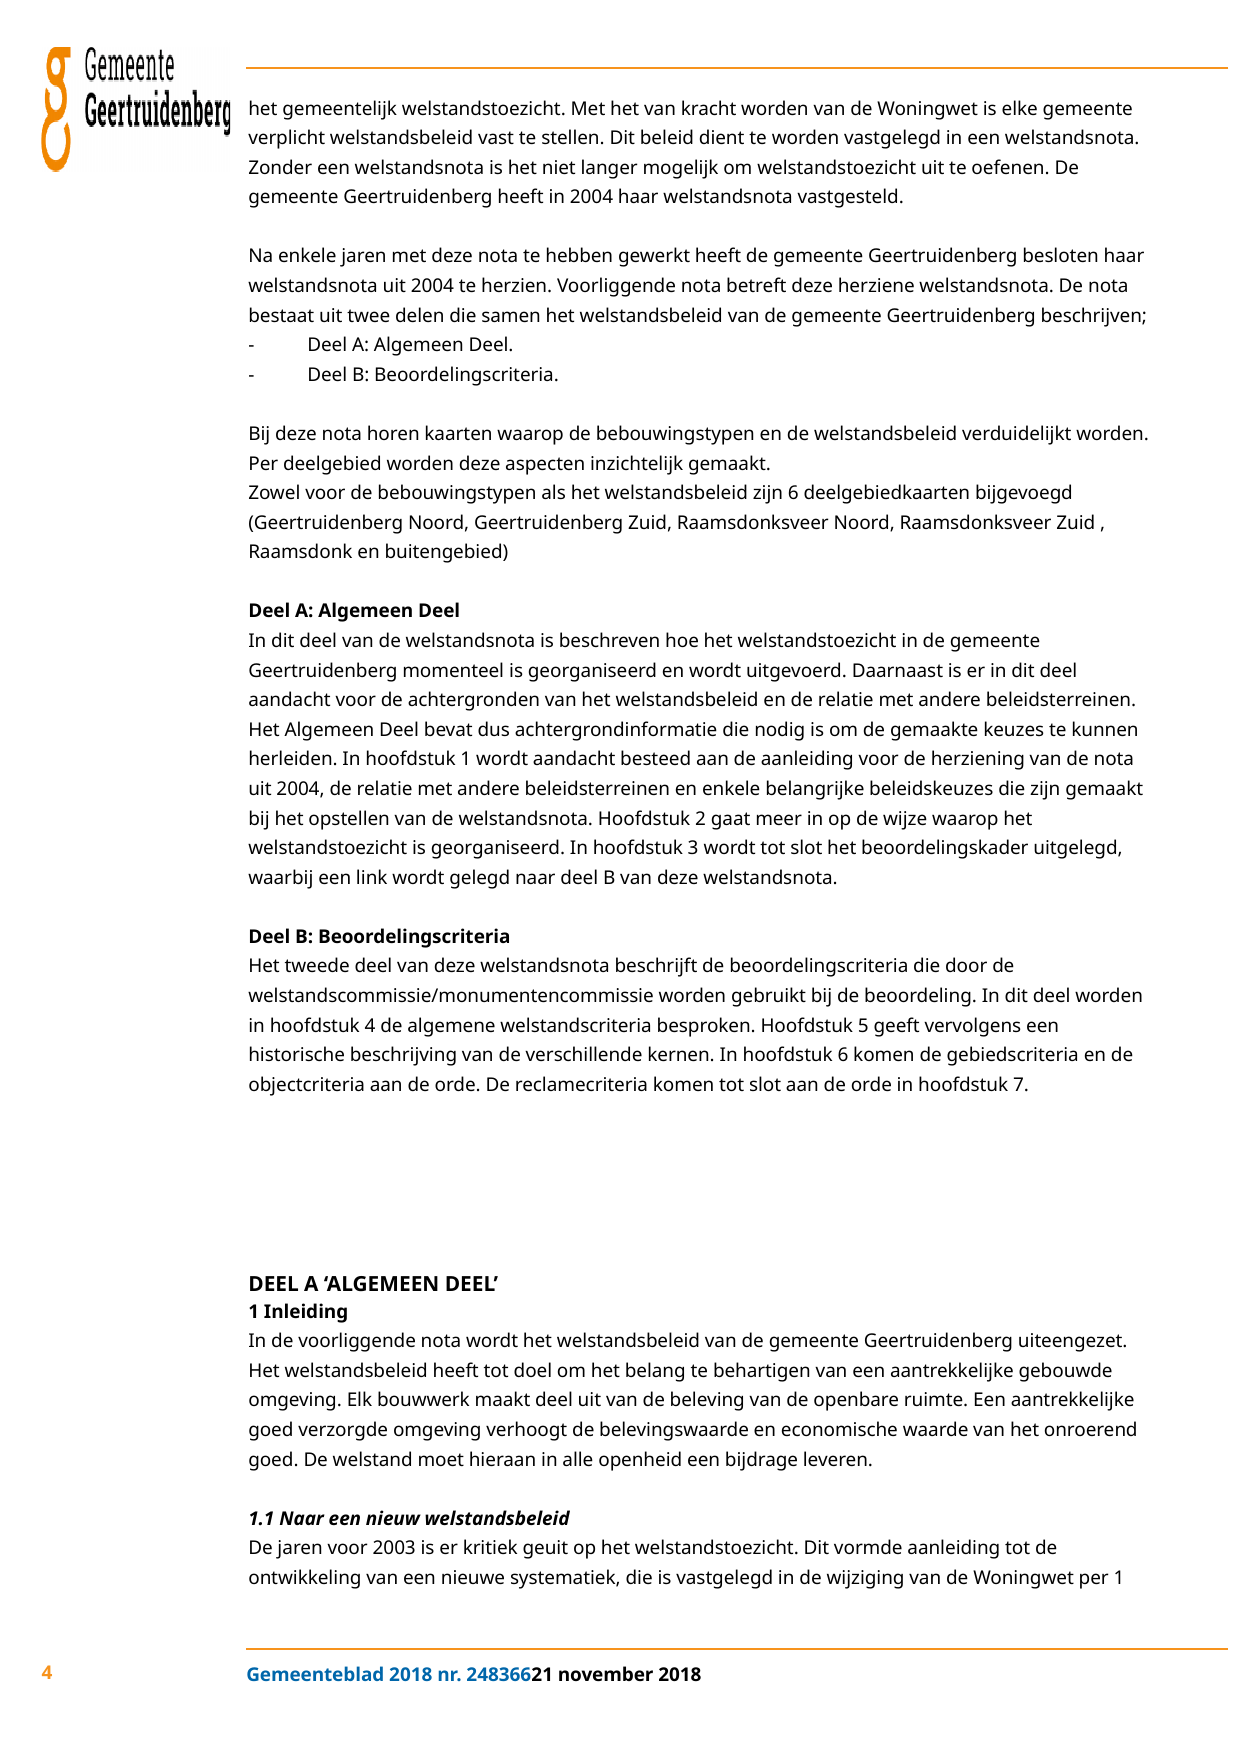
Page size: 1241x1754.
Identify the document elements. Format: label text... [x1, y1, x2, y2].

list Deel A: Algemeen Deel. [248, 331, 1152, 357]
text het gemeentelijk welstandstoezicht. Met het van kracht worden van de Woningwet is elke gemeente verplicht welstandsbeleid vast te stellen. Dit beleid dient te worden vastgelegd in een welstandsnota. Zonder een welstandsnota is het niet langer mogelijk om welstandstoezicht uit te oefenen. De gemeente Geertruidenberg heeft in 2004 haar welstandsnota vastgesteld. [248, 95, 1152, 209]
text Het tweede deel van deze welstandsnota beschrijft de beoordelingscriteria die door de welstandscommissie/monumentencommissie worden gebruikt bij de beoordeling. In dit deel worden in hoofdstuk 4 de algemene welstandscriteria besproken. Hoofdstuk 5 geeft vervolgens een historische beschrijving van de verschillende kernen. In hoofdstuk 6 komen de gebiedscriteria en de objectcriteria aan de orde. De reclamecriteria komen tot slot aan de orde in hoofdstuk 7. [248, 953, 1152, 1097]
text In de voorliggende nota wordt het welstandsbeleid van de gemeente Geertruidenberg uiteengezet. Het welstandsbeleid heeft tot doel om het belang te behartigen van een aantrekkelijke gebouwde omgeving. Elk bouwwerk maakt deel uit van de beleving van de openbare ruimte. Een aantrekkelijke goed verzorgde omgeving verhoogt de belevingswaarde en economische waarde van het onroerend goed. De welstand moet hieraan in alle openheid een bijdrage leveren. [248, 1327, 1152, 1471]
text Deel A: Algemeen Deel [248, 598, 1152, 623]
text De jaren voor 2003 is er kritiek geuit op het welstandstoezicht. Dit vormde aanleiding tot de ontwikkeling van een nieuwe systematiek, die is vastgelegd in de wijziging van de Woningwet per 1 [248, 1534, 1152, 1590]
text Zowel voor de bebouwingstypen als het welstandsbeleid zijn 6 deelgebiedkaarten bijgevoegd (Geertruidenberg Noord, Geertruidenberg Zuid, Raamsdonksveer Noord, Raamsdonksveer Zuid , Raamsdonk en buitengebied) [248, 479, 1152, 564]
text DEEL A ‘ALGEMEEN DEEL’ [248, 1269, 1152, 1298]
text 1 Inleiding [248, 1298, 1152, 1323]
text Deel B: Beoordelingscriteria [248, 923, 1152, 949]
text In dit deel van de welstandsnota is beschreven hoe het welstandstoezicht in de gemeente Geertruidenberg momenteel is georganiseerd en wordt uitgevoerd. Daarnaast is er in dit deel aandacht voor de achtergronden van het welstandsbeleid en de relatie met andere beleidsterreinen. Het Algemeen Deel bevat dus achtergrondinformatie die nodig is om de gemaakte keuzes te kunnen herleiden. In hoofdstuk 1 wordt aandacht besteed aan de aanleiding voor de herziening van de nota uit 2004, de relatie met andere beleidsterreinen en enkele belangrijke beleidskeuzes die zijn gemaakt bij het opstellen van de welstandsnota. Hoofdstuk 2 gaat meer in op de wijze waarop het welstandstoezicht is georganiseerd. In hoofdstuk 3 wordt tot slot het beoordelingskader uitgelegd, waarbij een link wordt gelegd naar deel B van deze welstandsnota. [248, 627, 1152, 890]
text 1.1 Naar een nieuw welstandsbeleid [248, 1505, 1152, 1531]
picture [41, 47, 231, 172]
text Bij deze nota horen kaarten waarop de bebouwingstypen en de welstandsbeleid verduidelijkt worden. Per deelgebied worden deze aspecten inzichtelijk gemaakt. [248, 420, 1152, 476]
list Deel B: Beoordelingscriteria. [248, 361, 1152, 387]
text Na enkele jaren met deze nota te hebben gewerkt heeft de gemeente Geertruidenberg besloten haar welstandsnota uit 2004 te herzien. Voorliggende nota betreft deze herziene welstandsnota. De nota bestaat uit twee delen die samen het welstandsbeleid van de gemeente Geertruidenberg beschrijven; [248, 243, 1152, 328]
